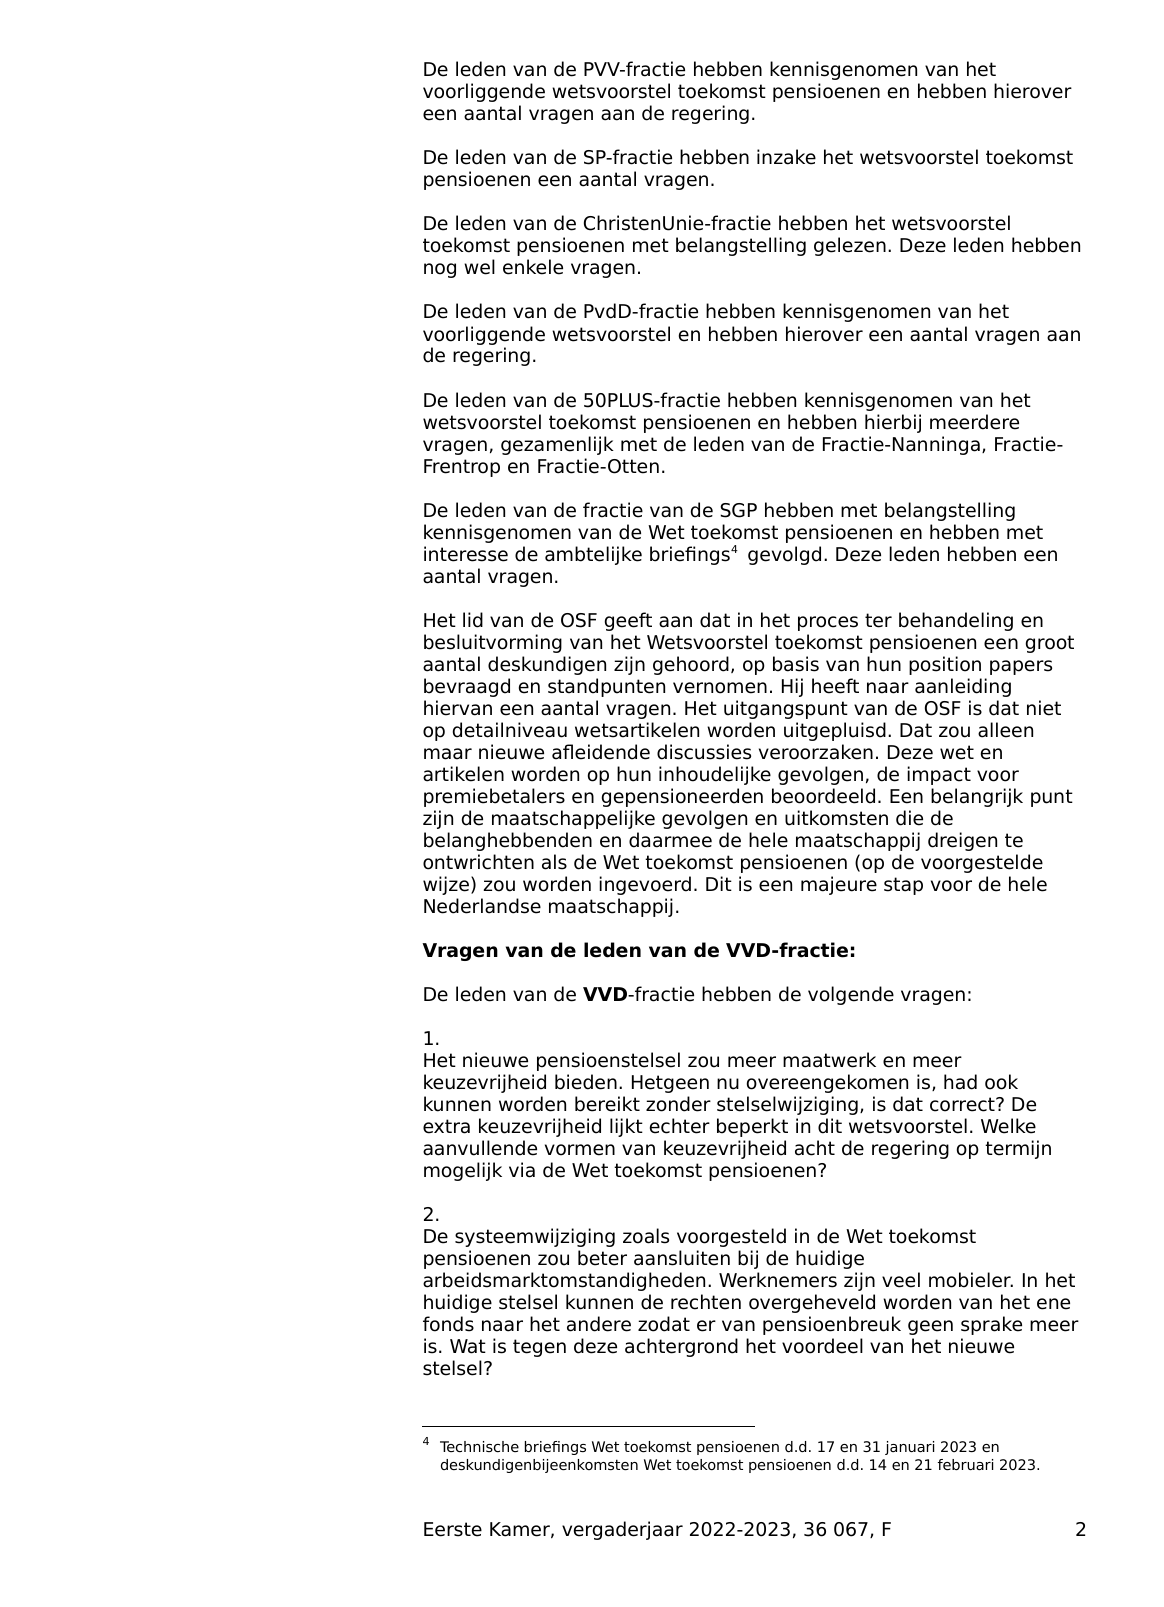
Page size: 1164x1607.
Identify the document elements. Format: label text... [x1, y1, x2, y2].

text De systeemwijziging zoals voorgesteld in de Wet toekomst pensioenen zou beter aansluiten bij de huidige arbeidsmarktomstandigheden. Werknemers zijn veel mobieler. In het huidige stelsel kunnen de rechten overgeheveld worden van het ene fonds naar het andere zodat er van pensioenbreuk geen sprake meer is. Wat is tegen deze achtergrond het voordeel van het nieuwe stelsel? [422, 1226, 1087, 1380]
subtitle Vragen van de leden van de VVD-fractie: [422, 940, 1087, 962]
text De leden van de PVV-fractie hebben kennisgenomen van het voorliggende wetsvoorstel toekomst pensioenen en hebben hierover een aantal vragen aan de regering. [422, 59, 1087, 125]
text De leden van de ChristenUnie-fractie hebben het wetsvoorstel toekomst pensioenen met belangstelling gelezen. Deze leden hebben nog wel enkele vragen. [422, 213, 1087, 279]
text 2. [422, 1204, 1087, 1226]
text 1. [422, 1028, 1087, 1050]
text De leden van de 50PLUS-fractie hebben kennisgenomen van het wetsvoorstel toekomst pensioenen en hebben hierbij meerdere vragen, gezamenlijk met de leden van de Fractie-Nanninga, Fractie-Frentrop en Fractie-Otten. [422, 389, 1087, 477]
text De leden van de SP-fractie hebben inzake het wetsvoorstel toekomst pensioenen een aantal vragen. [422, 147, 1087, 191]
text Het lid van de OSF geeft aan dat in het proces ter behandeling en besluitvorming van het Wetsvoorstel toekomst pensioenen een groot aantal deskundigen zijn gehoord, op basis van hun position papers bevraagd en standpunten vernomen. Hij heeft naar aanleiding hiervan een aantal vragen. Het uitgangspunt van de OSF is dat niet op detailniveau wetsartikelen worden uitgepluisd. Dat zou alleen maar nieuwe afleidende discussies veroorzaken. Deze wet en artikelen worden op hun inhoudelijke gevolgen, de impact voor premiebetalers en gepensioneerden beoordeeld. Een belangrijk punt zijn de maatschappelijke gevolgen en uitkomsten die de belanghebbenden en daarmee de hele maatschappij dreigen te ontwrichten als de Wet toekomst pensioenen (op de voorgestelde wijze) zou worden ingevoerd. Dit is een majeure stap voor de hele Nederlandse maatschappij. [422, 610, 1087, 917]
text De leden van de PvdD-fractie hebben kennisgenomen van het voorliggende wetsvoorstel en hebben hierover een aantal vragen aan de regering. [422, 301, 1087, 367]
text Het nieuwe pensioenstelsel zou meer maatwerk en meer keuzevrijheid bieden. Hetgeen nu overeengekomen is, had ook kunnen worden bereikt zonder stelselwijziging, is dat correct? De extra keuzevrijheid lijkt echter beperkt in dit wetsvoorstel. Welke aanvullende vormen van keuzevrijheid acht de regering op termijn mogelijk via de Wet toekomst pensioenen? [422, 1050, 1087, 1182]
text De leden van de VVD-fractie hebben de volgende vragen: [422, 984, 1087, 1006]
text Technische briefings Wet toekomst pensioenen d.d. 17 en 31 januari 2023 en deskundigenbijeenkomsten Wet toekomst pensioenen d.d. 14 en 21 februari 2023. [422, 1435, 1087, 1474]
text De leden van de fractie van de SGP hebben met belangstelling kennisgenomen van de Wet toekomst pensioenen en hebben met interesse de ambtelijke briefings gevolgd. Deze leden hebben een aantal vragen. [422, 500, 1087, 588]
